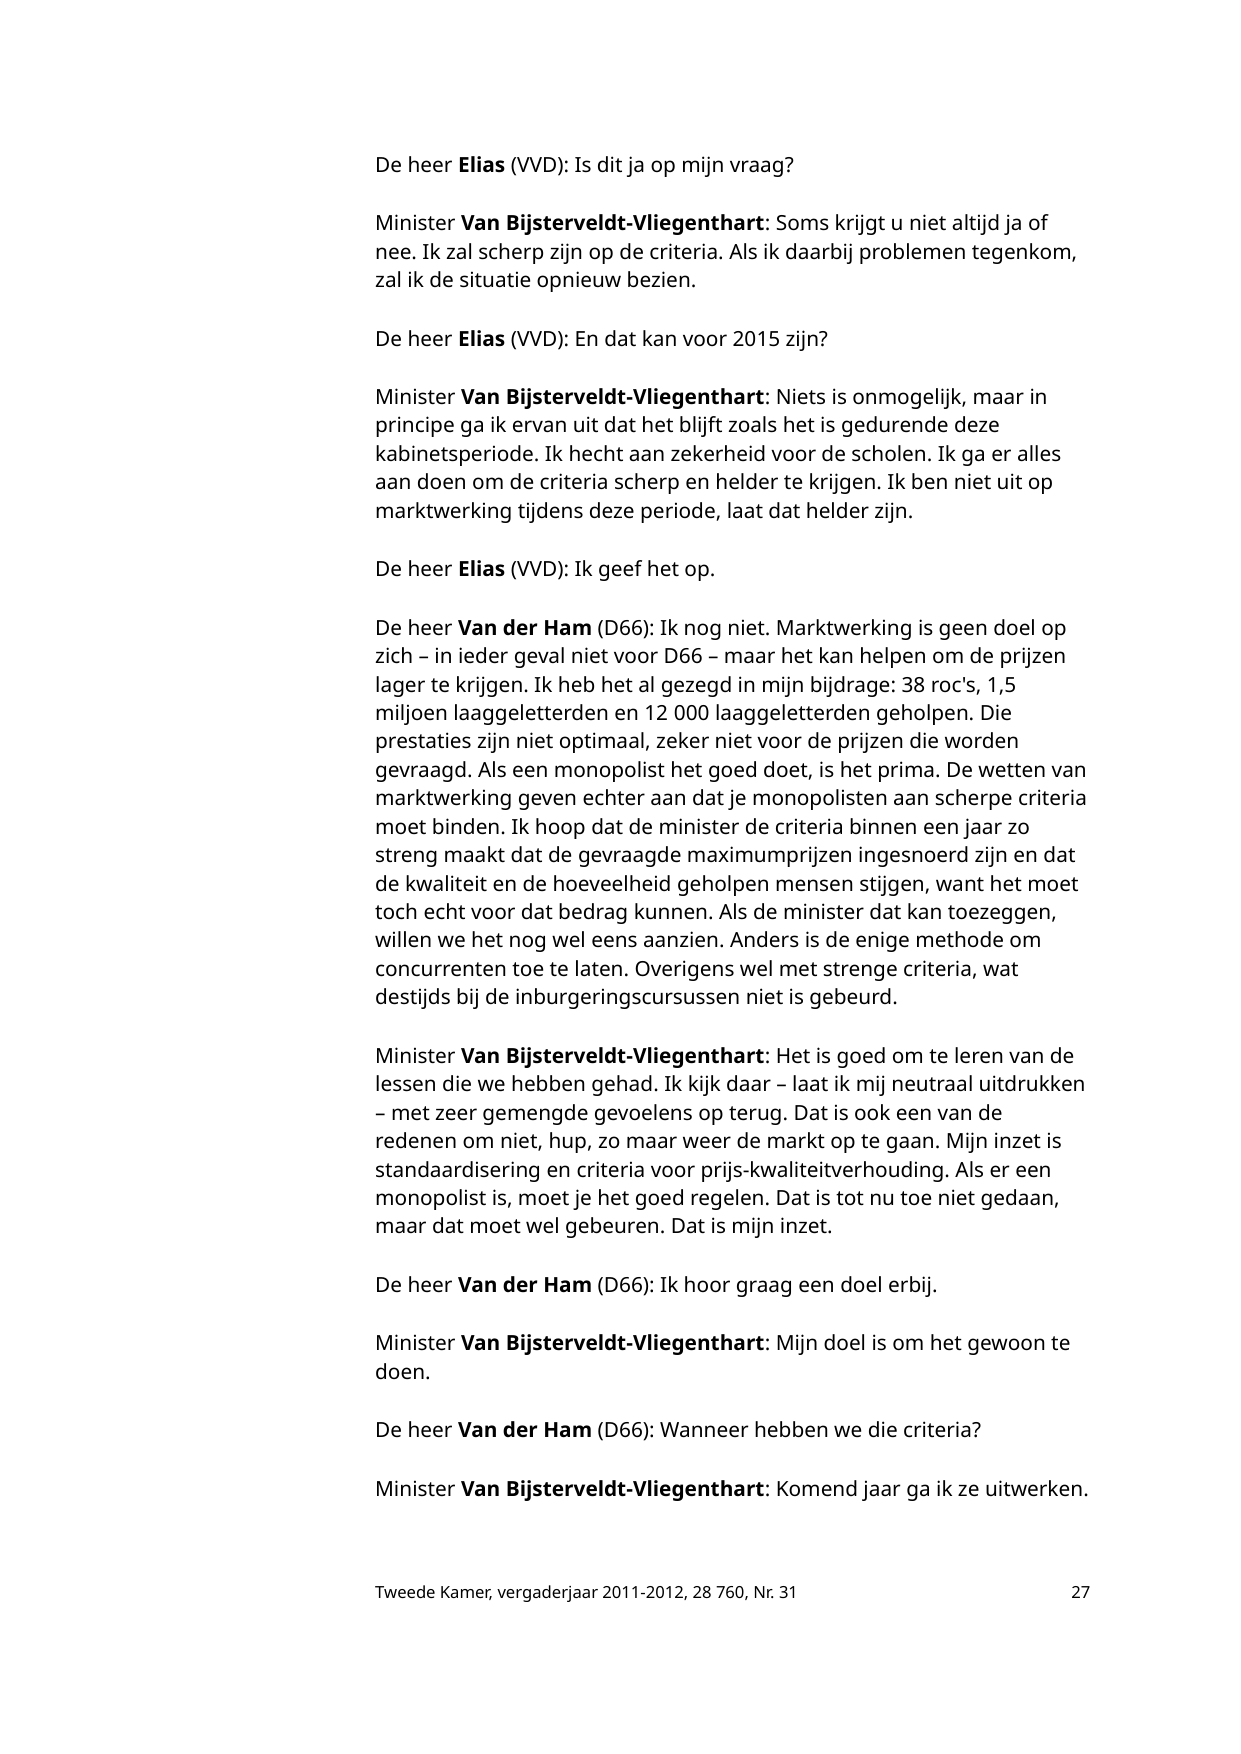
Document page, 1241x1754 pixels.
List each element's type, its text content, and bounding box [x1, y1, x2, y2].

text Minister Van Bijsterveldt-Vliegenthart: Het is goed om te leren van de lessen die we hebben gehad. Ik kijk daar – laat ik mij neutraal uitdrukken – met zeer gemengde gevoelens op terug. Dat is ook een van de redenen om niet, hup, zo maar weer de markt op te gaan. Mijn inzet is standaardisering en criteria voor prijs-kwaliteitverhouding. Als er een monopolist is, moet je het goed regelen. Dat is tot nu toe niet gedaan, maar dat moet wel gebeuren. Dat is mijn inzet. [375, 1041, 1090, 1240]
text De heer Van der Ham (D66): Wanneer hebben we die criteria? [375, 1415, 1090, 1444]
text Minister Van Bijsterveldt-Vliegenthart: Soms krijgt u niet altijd ja of nee. Ik zal scherp zijn op de criteria. Als ik daarbij problemen tegenkom, zal ik de situatie opnieuw bezien. [375, 208, 1090, 294]
text De heer Elias (VVD): En dat kan voor 2015 zijn? [375, 324, 1090, 352]
text Minister Van Bijsterveldt-Vliegenthart: Mijn doel is om het gewoon te doen. [375, 1328, 1090, 1385]
text De heer Van der Ham (D66): Ik nog niet. Marktwerking is geen doel op zich – in ieder geval niet voor D66 – maar het kan helpen om de prijzen lager te krijgen. Ik heb het al gezegd in mijn bijdrage: 38 roc's, 1,5 miljoen laaggeletterden en 12 000 laaggeletterden geholpen. Die prestaties zijn niet optimaal, zeker niet voor de prijzen die worden gevraagd. Als een monopolist het goed doet, is het prima. De wetten van marktwerking geven echter aan dat je monopolisten aan scherpe criteria moet binden. Ik hoop dat de minister de criteria binnen een jaar zo streng maakt dat de gevraagde maximumprijzen ingesnoerd zijn en dat de kwaliteit en de hoeveelheid geholpen mensen stijgen, want het moet toch echt voor dat bedrag kunnen. Als de minister dat kan toezeggen, willen we het nog wel eens aanzien. Anders is de enige methode om concurrenten toe te laten. Overigens wel met strenge criteria, wat destijds bij de inburgeringscursussen niet is gebeurd. [375, 613, 1090, 1011]
text De heer Van der Ham (D66): Ik hoor graag een doel erbij. [375, 1270, 1090, 1298]
text De heer Elias (VVD): Is dit ja op mijn vraag? [375, 150, 1090, 178]
text Minister Van Bijsterveldt-Vliegenthart: Komend jaar ga ik ze uitwerken. [375, 1474, 1090, 1502]
text De heer Elias (VVD): Ik geef het op. [375, 554, 1090, 583]
text Minister Van Bijsterveldt-Vliegenthart: Niets is onmogelijk, maar in principe ga ik ervan uit dat het blijft zoals het is gedurende deze kabinetsperiode. Ik hecht aan zekerheid voor de scholen. Ik ga er alles aan doen om de criteria scherp en helder te krijgen. Ik ben niet uit op marktwerking tijdens deze periode, laat dat helder zijn. [375, 382, 1090, 524]
